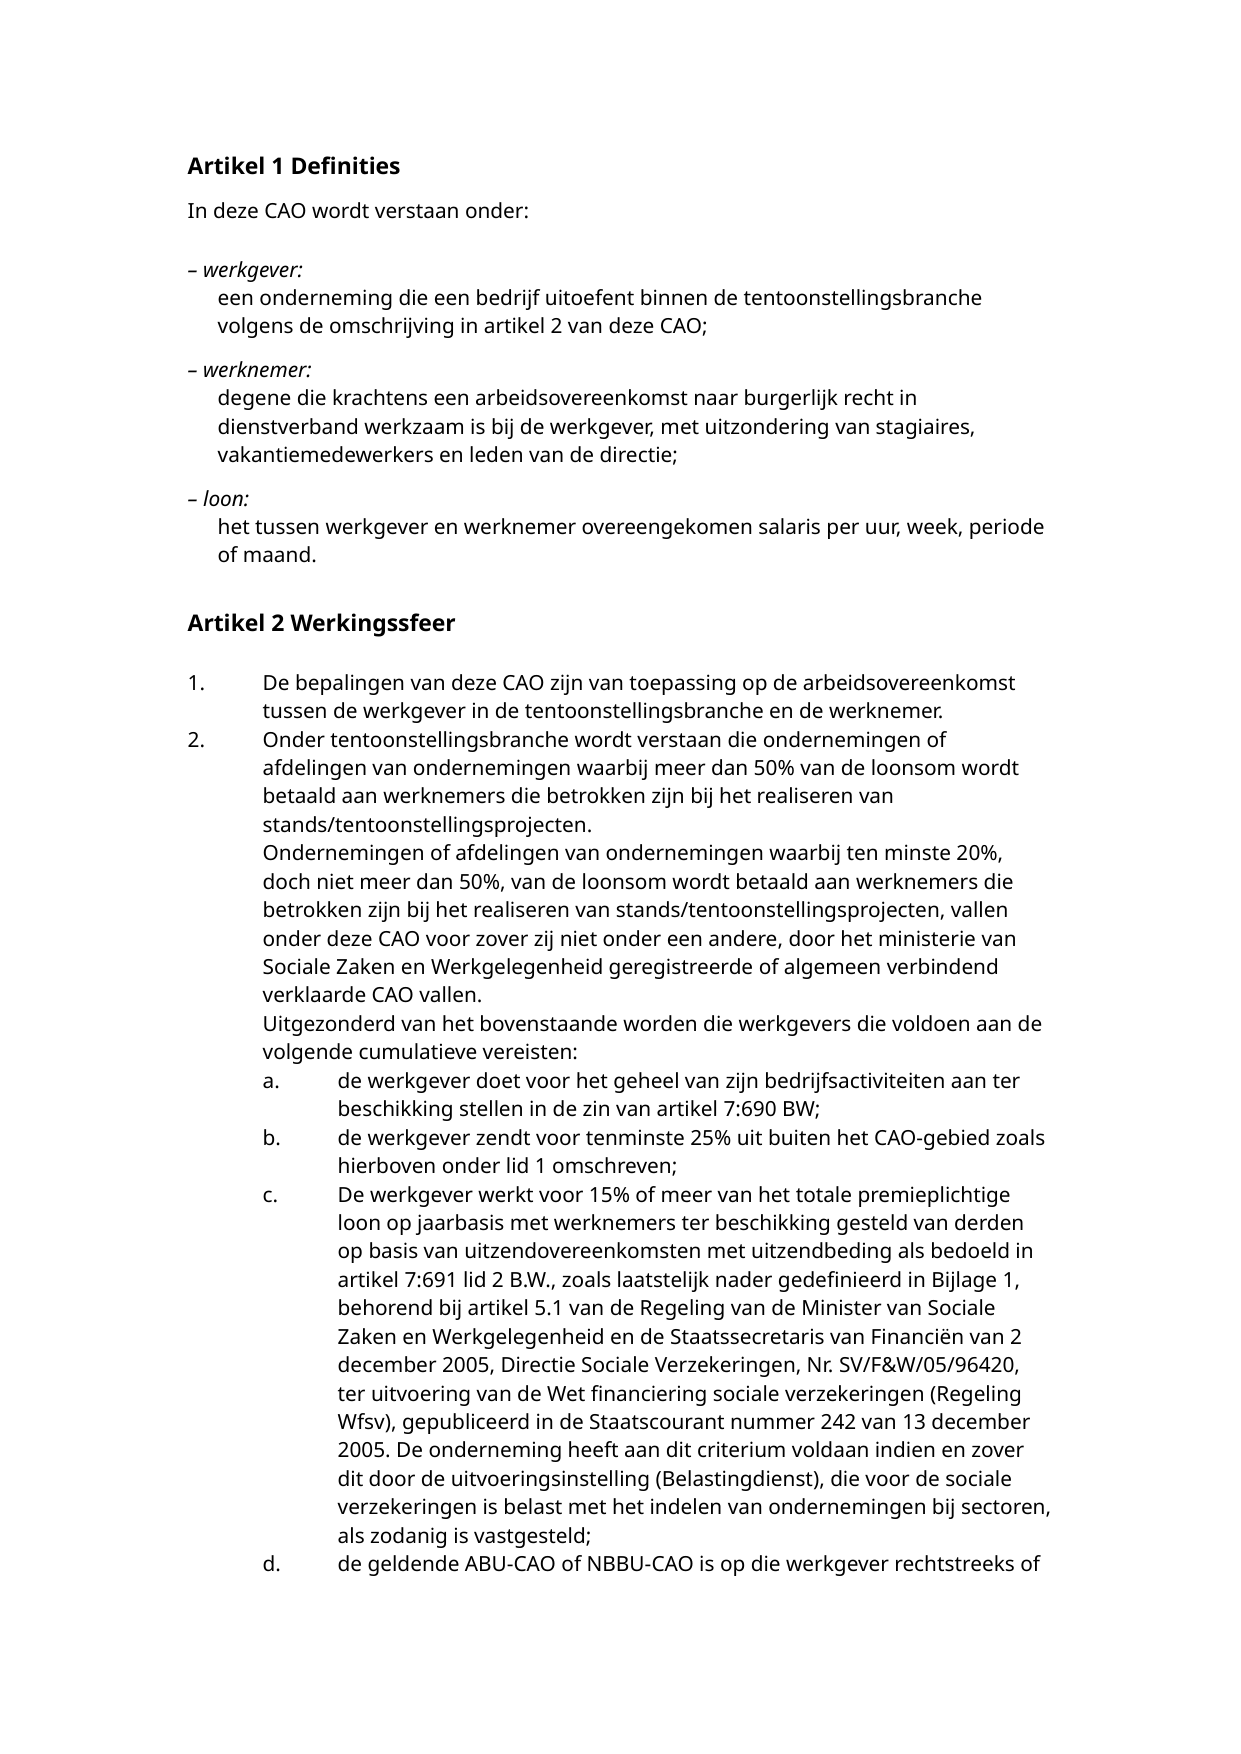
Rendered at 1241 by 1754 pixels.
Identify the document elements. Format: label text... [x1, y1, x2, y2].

list de werkgever zendt voor tenminste 25% uit buiten het CAO-gebied zoals hierboven onder lid 1 omschreven; [262, 1123, 1053, 1180]
text – loon: [187, 484, 1053, 512]
text – werknemer: [187, 355, 1053, 383]
list De werkgever werkt voor 15% of meer van het totale premieplichtige loon op jaarbasis met werknemers ter beschikking gesteld van derden op basis van uitzendovereenkomsten met uitzendbeding als bedoeld in artikel 7:691 lid 2 B.W., zoals laatstelijk nader gedefinieerd in Bijlage 1, behorend bij artikel 5.1 van de Regeling van de Minister van Sociale Zaken en Werkgelegenheid en de Staatssecretaris van Financiën van 2 december 2005, Directie Sociale Verzekeringen, Nr. SV/F&W/05/96420, ter uitvoering van de Wet financiering sociale verzekeringen (Regeling Wfsv), gepubliceerd in de Staatscourant nummer 242 van 13 december 2005. De onderneming heeft aan dit criterium voldaan indien en zover dit door de uitvoeringsinstelling (Belastingdienst), die voor de sociale verzekeringen is belast met het indelen van ondernemingen bij sectoren, als zodanig is vastgesteld; [262, 1180, 1053, 1549]
text degene die krachtens een arbeidsovereenkomst naar burgerlijk recht in dienstverband werkzaam is bij de werkgever, met uitzondering van stagiaires, vakantiemedewerkers en leden van de directie; [217, 383, 1053, 469]
text het tussen werkgever en werknemer overeengekomen salaris per uur, week, periode of maand. [217, 512, 1053, 569]
list Onder tentoonstellingsbranche wordt verstaan die ondernemingen of afdelingen van ondernemingen waarbij meer dan 50% van de loonsom wordt betaald aan werknemers die betrokken zijn bij het realiseren van stands/tentoonstellingsprojecten. [187, 725, 1053, 838]
list de werkgever doet voor het geheel van zijn bedrijfsactiviteiten aan ter beschikking stellen in de zin van artikel 7:690 BW; [262, 1066, 1053, 1123]
subtitle Artikel 2 Werkingssfeer [187, 607, 1053, 638]
list De bepalingen van deze CAO zijn van toepassing op de arbeidsovereenkomst tussen de werkgever in de tentoonstellingsbranche en de werknemer. [187, 668, 1053, 725]
list Ondernemingen of afdelingen van ondernemingen waarbij ten minste 20%, doch niet meer dan 50%, van de loonsom wordt betaald aan werknemers die betrokken zijn bij het realiseren van stands/tentoonstellingsprojecten, vallen onder deze CAO voor zover zij niet onder een andere, door het ministerie van Sociale Zaken en Werkgelegenheid geregistreerde of algemeen verbindend verklaarde CAO vallen. [187, 838, 1053, 1009]
list de geldende ABU-CAO of NBBU-CAO is op die werkgever rechtstreeks of [262, 1549, 1053, 1578]
subtitle Artikel 1 Definities [187, 150, 1053, 181]
text In deze CAO wordt verstaan onder: [187, 196, 1053, 225]
list Uitgezonderd van het bovenstaande worden die werkgevers die voldoen aan de volgende cumulatieve vereisten: [187, 1009, 1053, 1066]
text – werkgever: [187, 255, 1053, 283]
text een onderneming die een bedrijf uitoefent binnen de tentoonstellingsbranche volgens de omschrijving in artikel 2 van deze CAO; [217, 283, 1053, 340]
